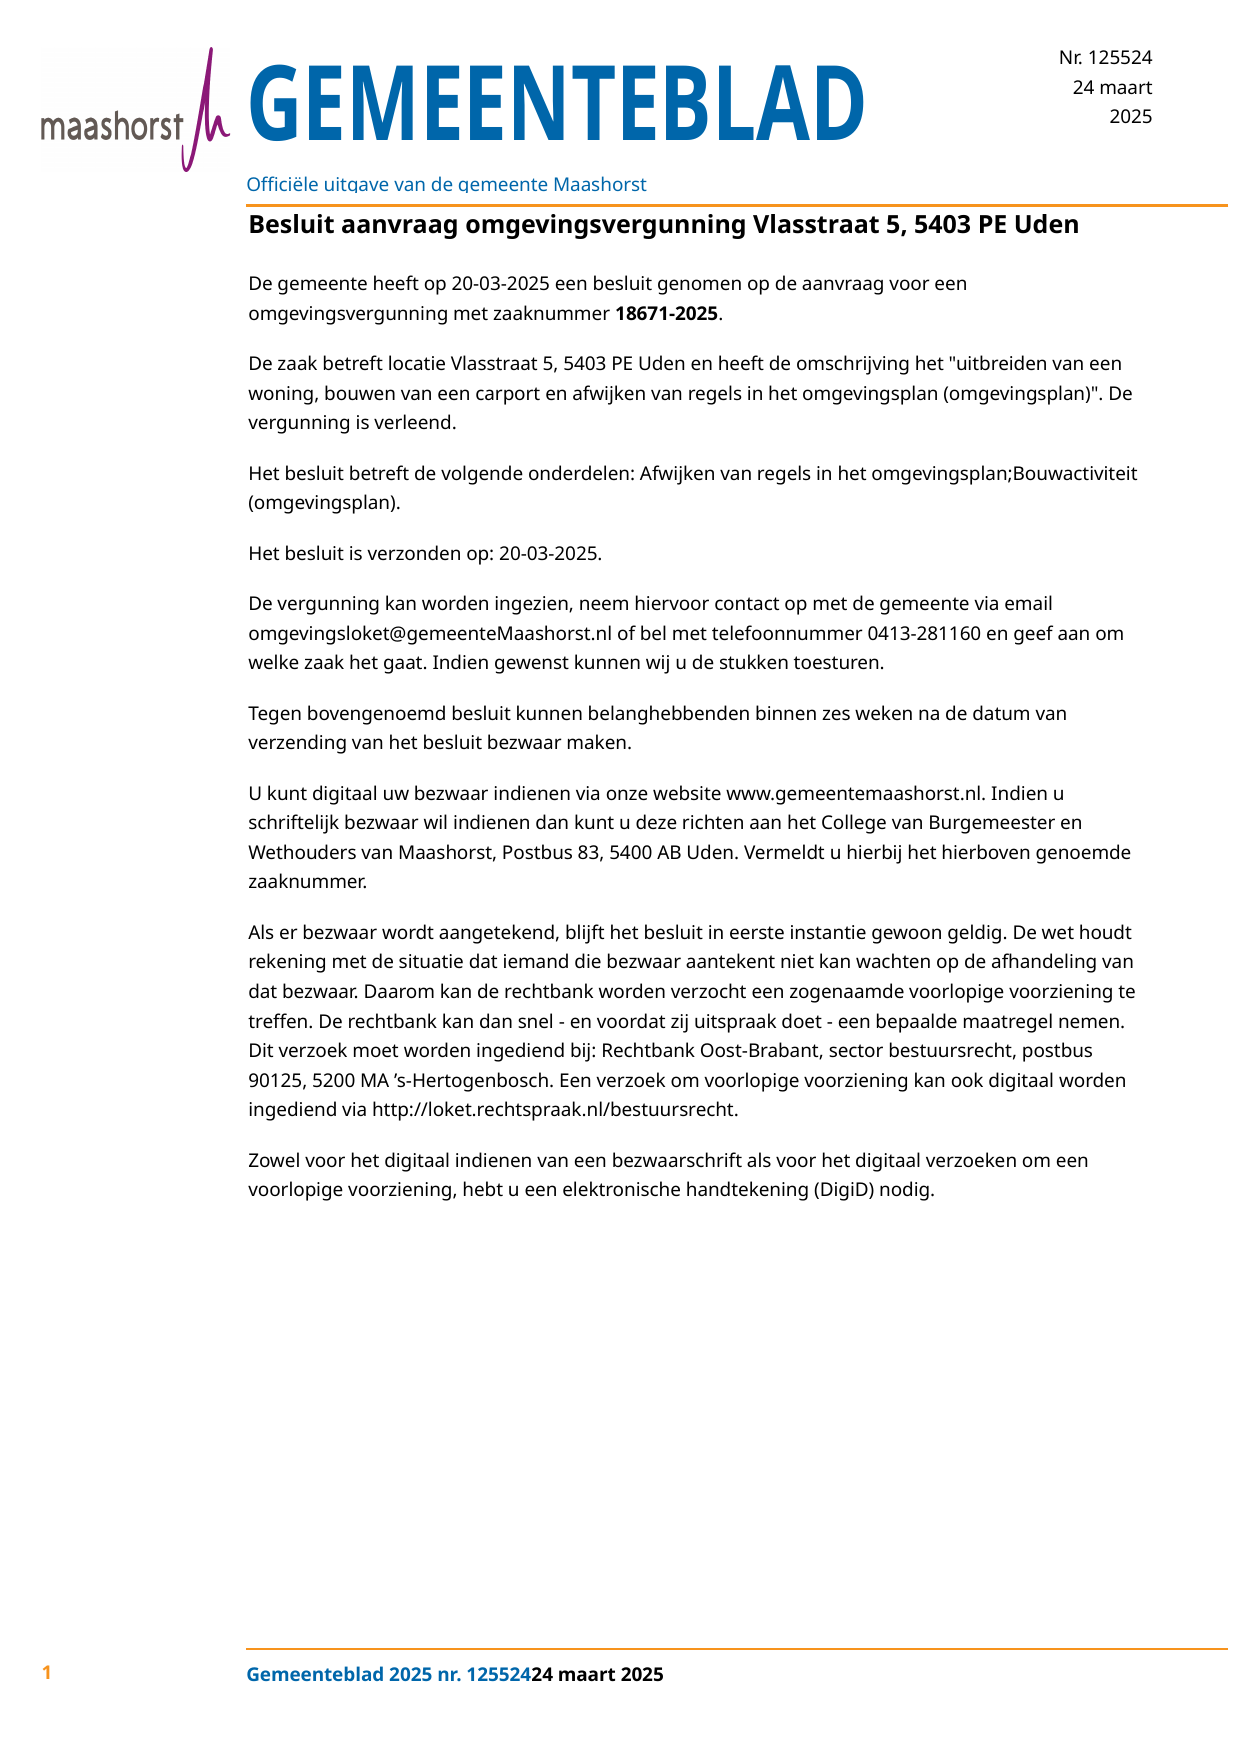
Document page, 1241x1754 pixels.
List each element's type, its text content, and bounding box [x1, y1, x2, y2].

text Als er bezwaar wordt aangetekend, blijft het besluit in eerste instantie gewoon geldig. De wet houdt rekening met de situatie dat iemand die bezwaar aantekent niet kan wachten op de afhandeling van dat bezwaar. Daarom kan de rechtbank worden verzocht een zogenaamde voorlopige voorziening te treffen. De rechtbank kan dan snel - en voordat zij uitspraak doet - een bepaalde maatregel nemen. Dit verzoek moet worden ingediend bij: Rechtbank Oost-Brabant, sector bestuursrecht, postbus 90125, 5200 MA ’s-Hertogenbosch. Een verzoek om voorlopige voorziening kan ook digitaal worden ingediend via http://loket.rechtspraak.nl/bestuursrecht. [248, 919, 1152, 1122]
text De vergunning kan worden ingezien, neem hiervoor contact op met de gemeente via email omgevingsloket@gemeenteMaashorst.nl of bel met telefoonnummer 0413-281160 en geef aan om welke zaak het gaat. Indien gewenst kunnen wij u de stukken toesturen. [248, 590, 1152, 675]
text Het besluit betreft de volgende onderdelen: Afwijken van regels in het omgevingsplan;Bouwactiviteit (omgevingsplan). [248, 460, 1152, 515]
text Het besluit is verzonden op: 20-03-2025. [248, 540, 1152, 566]
text Zowel voor het digitaal indienen van een bezwaarschrift als voor het digitaal verzoeken om een voorlopige voorziening, hebt u een elektronische handtekening (DigiD) nodig. [248, 1147, 1152, 1202]
text De zaak betreft locatie Vlasstraat 5, 5403 PE Uden en heeft de omschrijving het "uitbreiden van een woning, bouwen van een carport en afwijken van regels in het omgevingsplan (omgevingsplan)". De vergunning is verleend. [248, 350, 1152, 435]
text U kunt digitaal uw bezwaar indienen via onze website www.gemeentemaashorst.nl. Indien u schriftelijk bezwaar wil indienen dan kunt u deze richten aan het College van Burgemeester en Wethouders van Maashorst, Postbus 83, 5400 AB Uden. Vermeldt u hierbij het hierboven genoemde zaaknummer. [248, 780, 1152, 894]
picture [41, 47, 231, 172]
text De gemeente heeft op 20-03-2025 een besluit genomen op de aanvraag voor een omgevingsvergunning met zaaknummer 18671-2025. [248, 270, 1152, 326]
text Besluit aanvraag omgevingsvergunning Vlasstraat 5, 5403 PE Uden [248, 207, 1152, 241]
text Tegen bovengenoemd besluit kunnen belanghebbenden binnen zes weken na de datum van verzending van het besluit bezwaar maken. [248, 700, 1152, 755]
